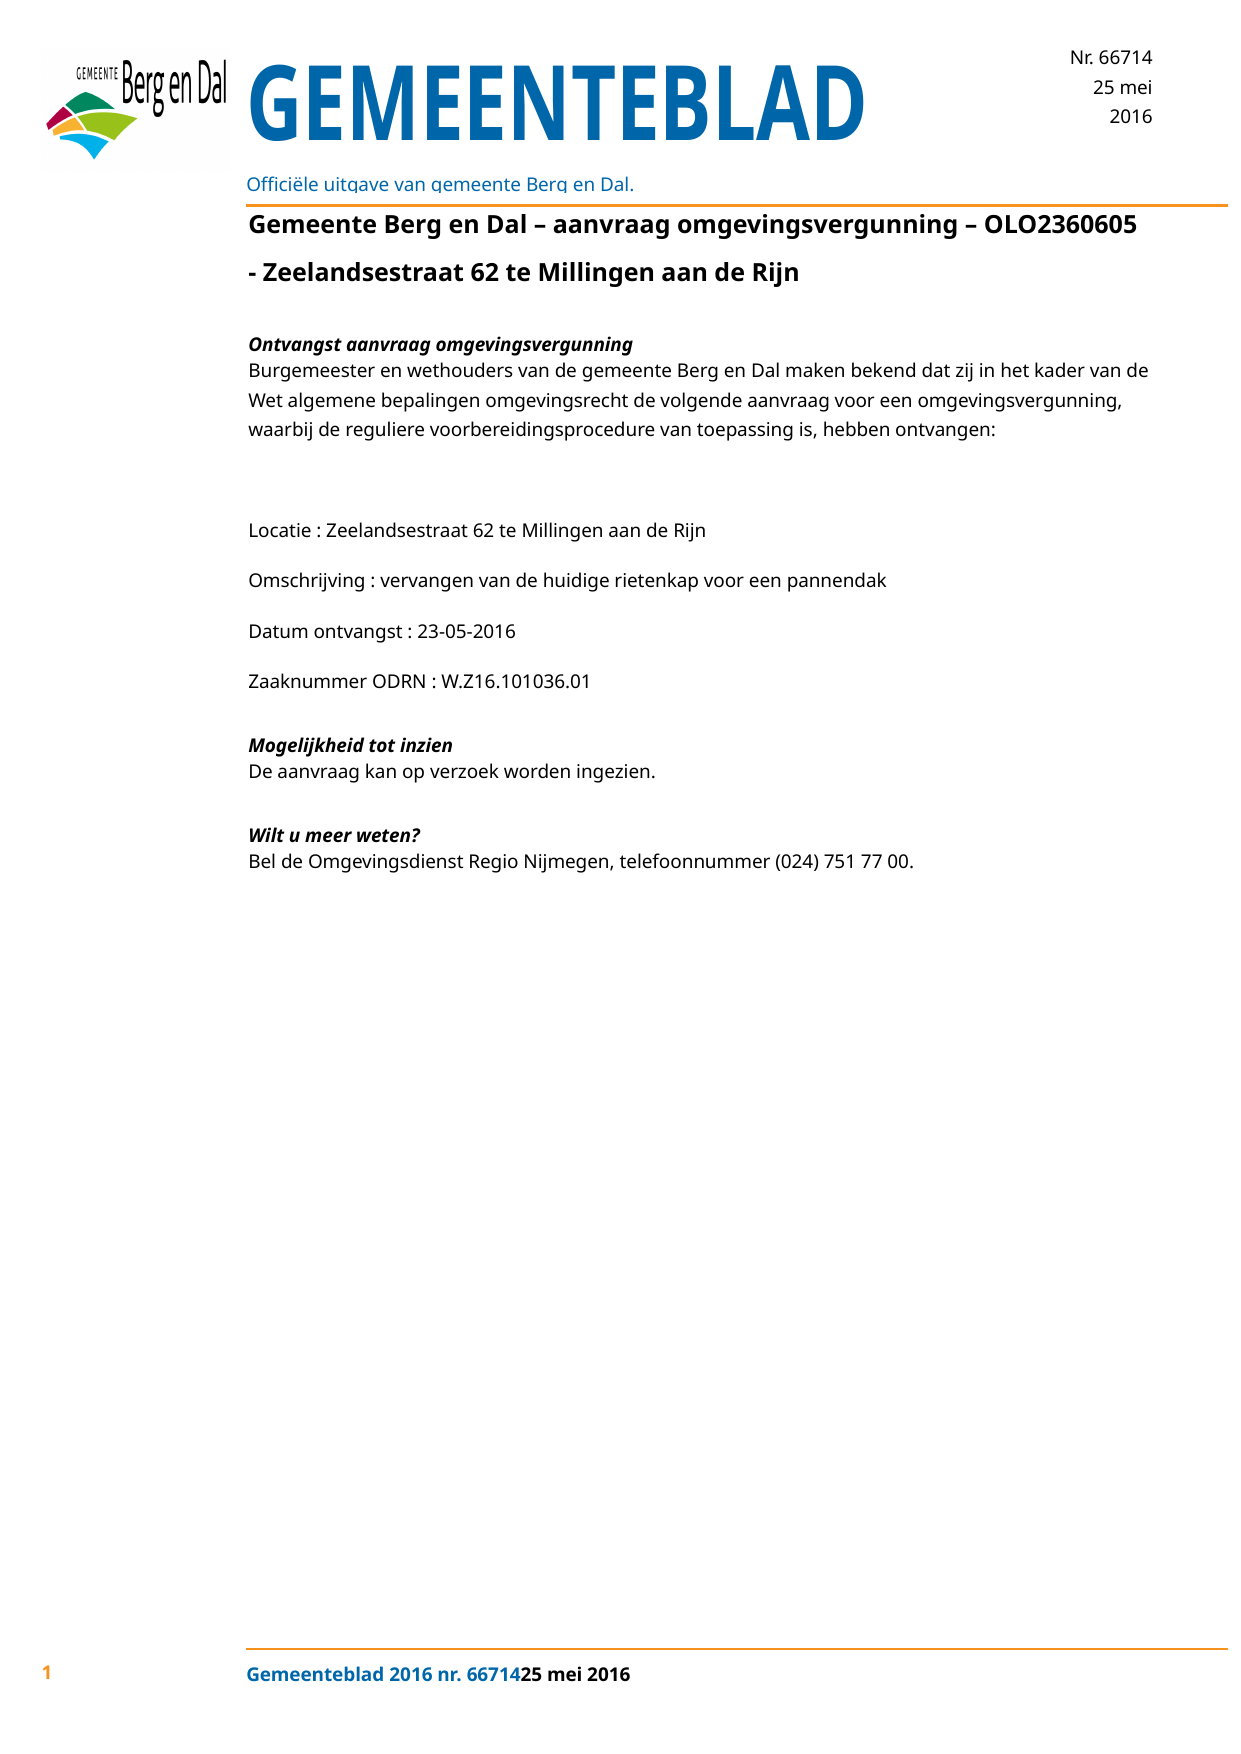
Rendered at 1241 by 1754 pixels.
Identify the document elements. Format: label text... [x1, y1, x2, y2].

text Bel de Omgevingsdienst Regio Nijmegen, telefoonnummer (024) 751 77 00. [248, 848, 1152, 873]
picture [41, 47, 231, 172]
text Mogelijkheid tot inzien [248, 732, 1152, 758]
text Ontvangst aanvraag omgevingsvergunning [248, 331, 1152, 357]
text Datum ontvangst : 23-05-2016 [248, 618, 1152, 644]
text Zaaknummer ODRN : W.Z16.101036.01 [248, 668, 1152, 694]
text Gemeente Berg en Dal – aanvraag omgevingsvergunning – OLO2360605 - Zeelandsestraat 62 te Millingen aan de Rijn [248, 207, 1152, 288]
text Locatie : Zeelandsestraat 62 te Millingen aan de Rijn [248, 517, 1152, 543]
text De aanvraag kan op verzoek worden ingezien. [248, 758, 1152, 784]
text Burgemeester en wethouders van de gemeente Berg en Dal maken bekend dat zij in het kader van de Wet algemene bepalingen omgevingsrecht de volgende aanvraag voor een omgevingsvergunning, waarbij de reguliere voorbereidingsprocedure van toepassing is, hebben ontvangen: [248, 357, 1152, 442]
text Omschrijving : vervangen van de huidige rietenkap voor een pannendak [248, 568, 1152, 593]
text Wilt u meer weten? [248, 822, 1152, 848]
